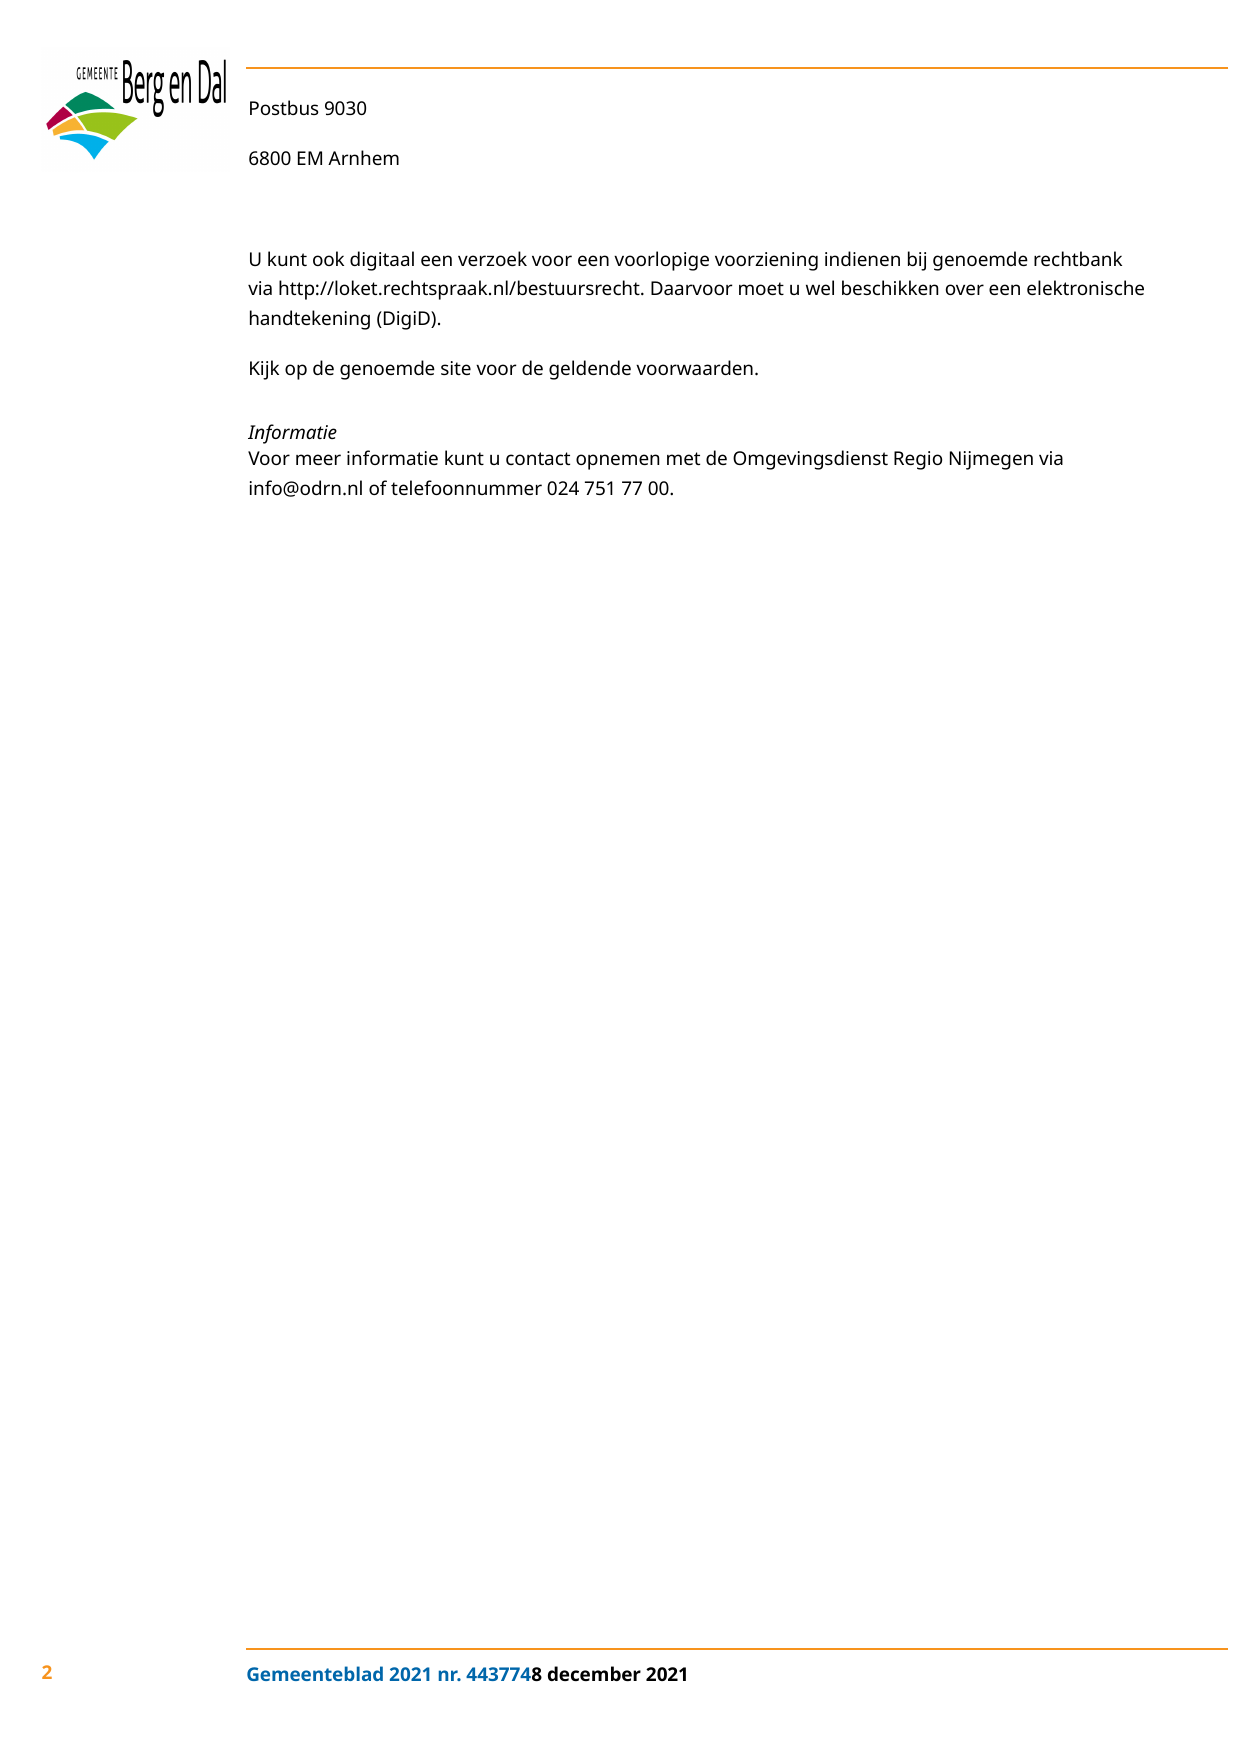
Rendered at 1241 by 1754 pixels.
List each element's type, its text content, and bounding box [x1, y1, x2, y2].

text U kunt ook digitaal een verzoek voor een voorlopige voorziening indienen bij genoemde rechtbank via http://loket.rechtspraak.nl/bestuursrecht. Daarvoor moet u wel beschikken over een elektronische handtekening (DigiD). [248, 246, 1152, 331]
text 6800 EM Arnhem [248, 145, 1152, 171]
text Voor meer informatie kunt u contact opnemen met de Omgevingsdienst Regio Nijmegen via info@odrn.nl of telefoonnummer 024 751 77 00. [248, 445, 1152, 501]
text Postbus 9030 [248, 95, 1152, 121]
picture [41, 47, 231, 172]
text Informatie [248, 419, 1152, 445]
text Kijk op de genoemde site voor de geldende voorwaarden. [248, 356, 1152, 381]
